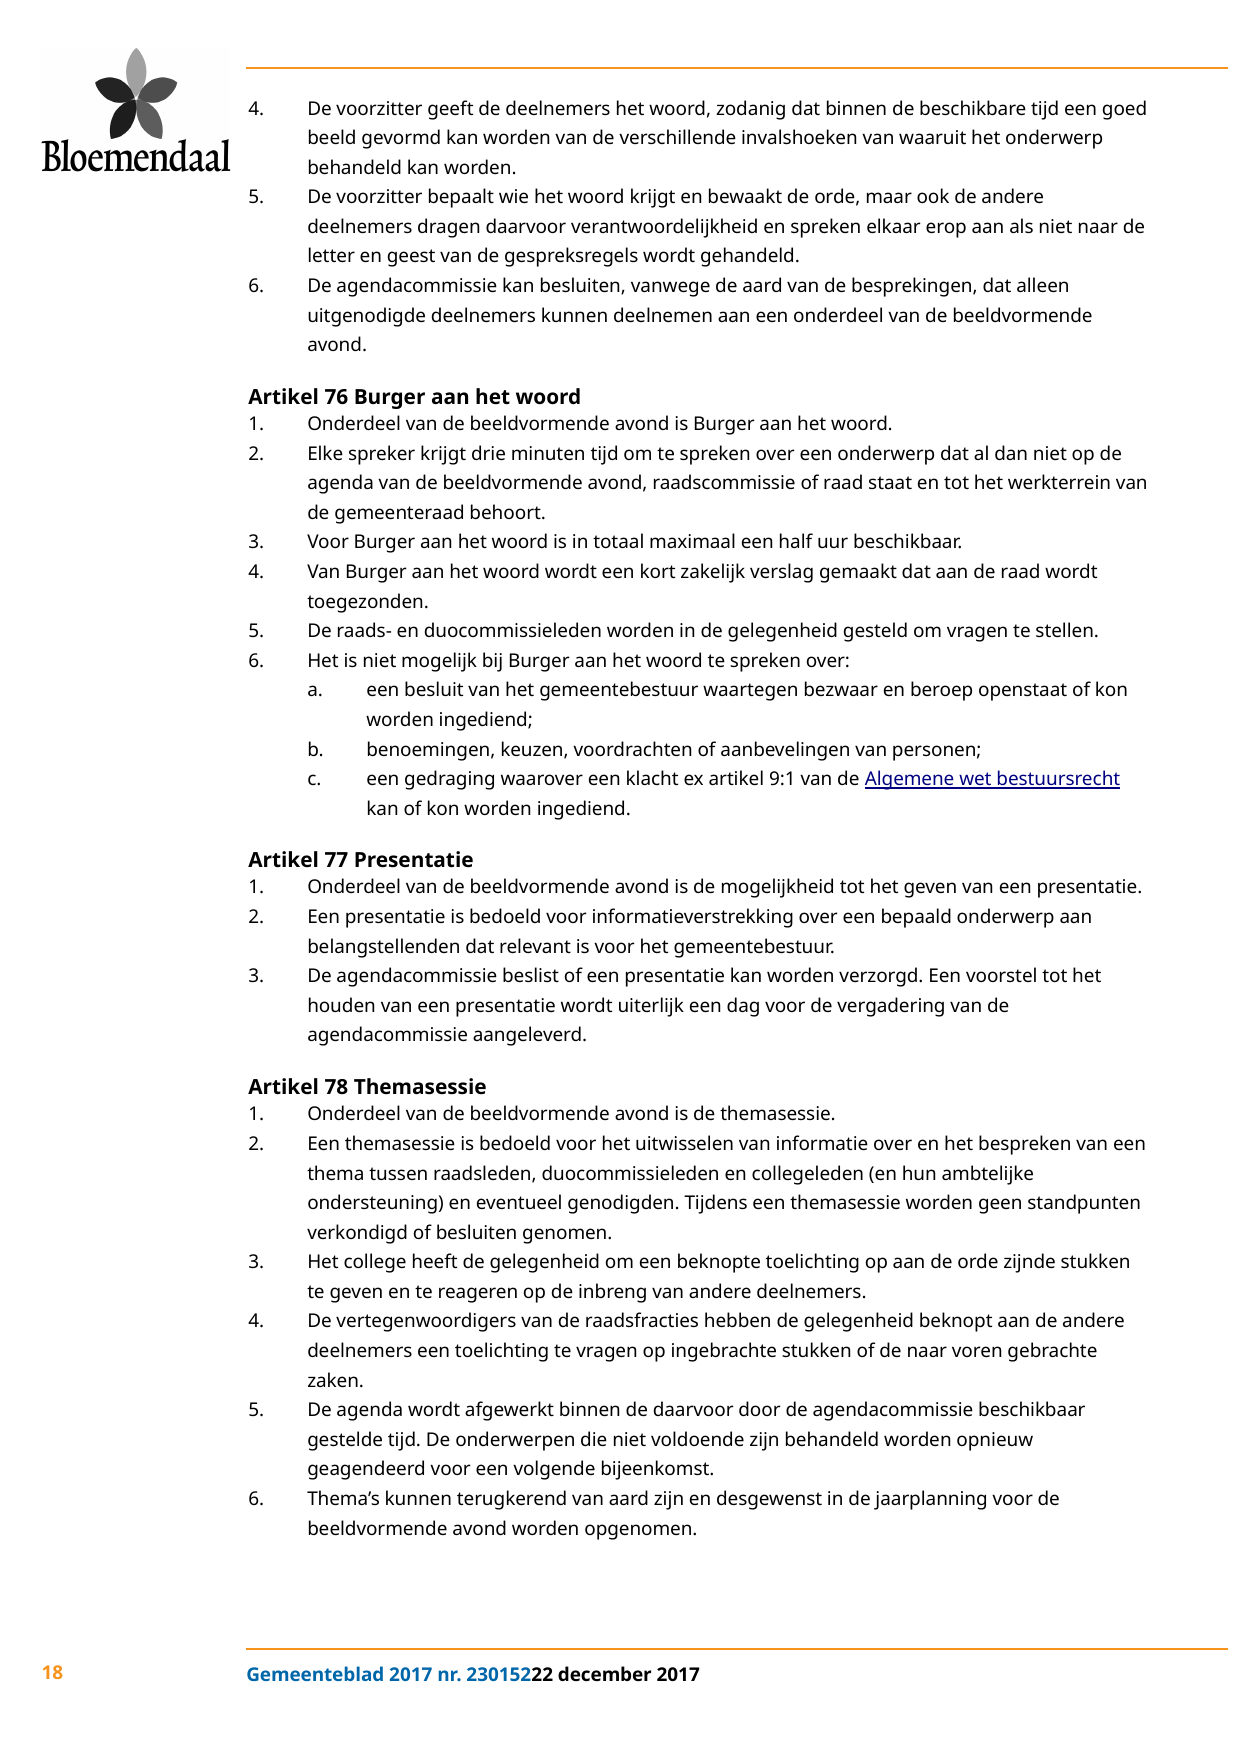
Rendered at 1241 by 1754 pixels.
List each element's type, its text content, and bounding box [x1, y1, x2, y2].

text Artikel 77 Presentatie [248, 845, 1152, 874]
list Het college heeft de gelegenheid om een beknopte toelichting op aan de orde zijnde stukken te geven en te reageren op de inbreng van andere deelnemers. [248, 1248, 1152, 1304]
list Onderdeel van de beeldvormende avond is de themasessie. [248, 1101, 1152, 1126]
list Elke spreker krijgt drie minuten tijd om te spreken over een onderwerp dat al dan niet op de agenda van de beeldvormende avond, raadscommissie of raad staat en tot het werkterrein van de gemeenteraad behoort. [248, 440, 1152, 525]
list Onderdeel van de beeldvormende avond is de mogelijkheid tot het geven van een presentatie. [248, 874, 1152, 899]
list De vertegenwoordigers van de raadsfracties hebben de gelegenheid beknopt aan de andere deelnemers een toelichting te vragen op ingebrachte stukken of de naar voren gebrachte zaken. [248, 1308, 1152, 1392]
list een gedraging waarover een klacht ex artikel 9:1 van de Algemene wet bestuursrecht kan of kon worden ingediend. [307, 765, 1152, 821]
list Het is niet mogelijk bij Burger aan het woord te spreken over: [248, 647, 1152, 673]
list Een themasessie is bedoeld voor het uitwisselen van informatie over en het bespreken van een thema tussen raadsleden, duocommissieleden en collegeleden (en hun ambtelijke ondersteuning) en eventueel genodigden. Tijdens een themasessie worden geen standpunten verkondigd of besluiten genomen. [248, 1130, 1152, 1244]
list een besluit van het gemeentebestuur waartegen bezwaar en beroep openstaat of kon worden ingediend; [307, 677, 1152, 732]
picture [41, 47, 231, 172]
list De voorzitter bepaalt wie het woord krijgt en bewaakt de orde, maar ook de andere deelnemers dragen daarvoor verantwoordelijkheid en spreken elkaar erop aan als niet naar de letter en geest van de gespreksregels wordt gehandeld. [248, 183, 1152, 268]
list De voorzitter geeft de deelnemers het woord, zodanig dat binnen de beschikbare tijd een goed beeld gevormd kan worden van de verschillende invalshoeken van waaruit het onderwerp behandeld kan worden. [248, 95, 1152, 180]
text Artikel 78 Themasessie [248, 1072, 1152, 1101]
list Voor Burger aan het woord is in totaal maximaal een half uur beschikbaar. [248, 529, 1152, 554]
list De agenda wordt afgewerkt binnen de daarvoor door de agendacommissie beschikbaar gestelde tijd. De onderwerpen die niet voldoende zijn behandeld worden opnieuw geagendeerd voor een volgende bijeenkomst. [248, 1396, 1152, 1481]
list Een presentatie is bedoeld voor informatieverstrekking over een bepaald onderwerp aan belangstellenden dat relevant is voor het gemeentebestuur. [248, 903, 1152, 959]
text Artikel 76 Burger aan het woord [248, 382, 1152, 410]
list benoemingen, keuzen, voordrachten of aanbevelingen van personen; [307, 736, 1152, 761]
list Van Burger aan het woord wordt een kort zakelijk verslag gemaakt dat aan de raad wordt toegezonden. [248, 558, 1152, 613]
list De raads- en duocommissieleden worden in de gelegenheid gesteld om vragen te stellen. [248, 617, 1152, 643]
list De agendacommissie kan besluiten, vanwege de aard van de besprekingen, dat alleen uitgenodigde deelnemers kunnen deelnemen aan een onderdeel van de beeldvormende avond. [248, 272, 1152, 357]
list De agendacommissie beslist of een presentatie kan worden verzorgd. Een voorstel tot het houden van een presentatie wordt uiterlijk een dag voor de vergadering van de agendacommissie aangeleverd. [248, 962, 1152, 1047]
list Thema’s kunnen terugkerend van aard zijn en desgewenst in de jaarplanning voor de beeldvormende avond worden opgenomen. [248, 1485, 1152, 1540]
list Onderdeel van de beeldvormende avond is Burger aan het woord. [248, 410, 1152, 436]
